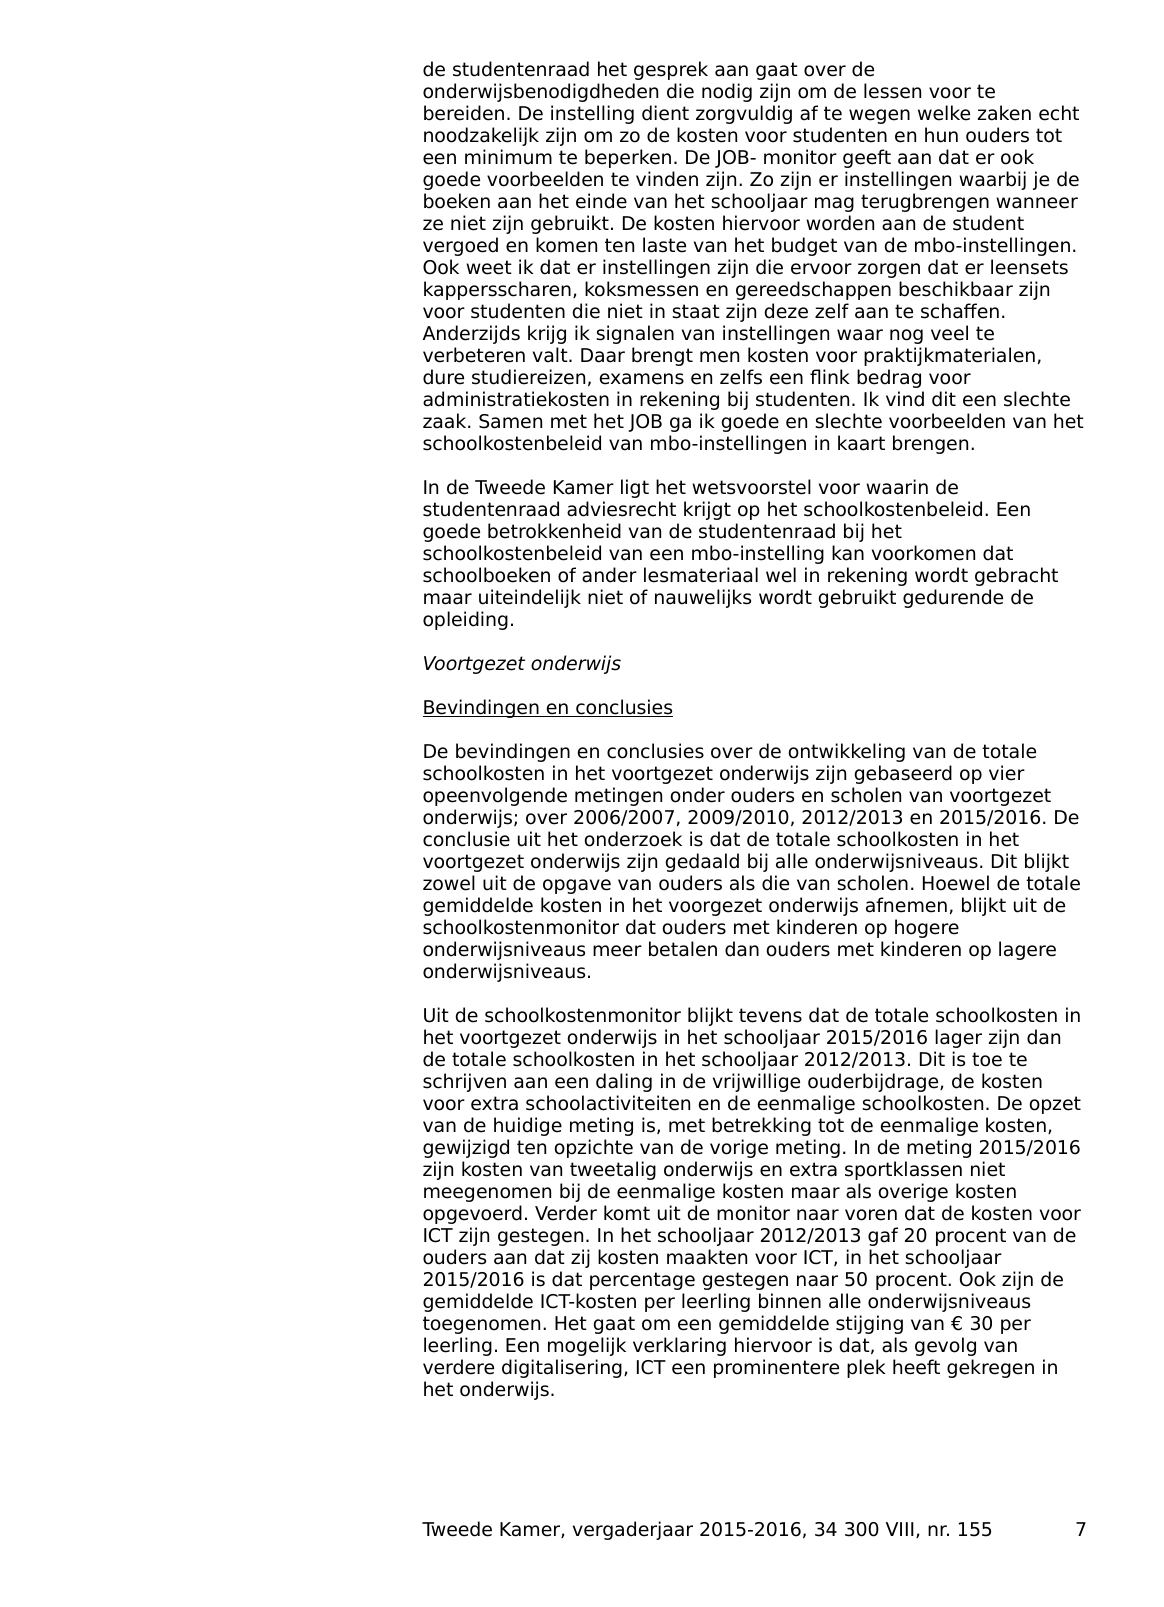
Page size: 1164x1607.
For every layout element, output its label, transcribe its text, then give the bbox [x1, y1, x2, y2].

text Uit de schoolkostenmonitor blijkt tevens dat de totale schoolkosten in het voortgezet onderwijs in het schooljaar 2015/2016 lager zijn dan de totale schoolkosten in het schooljaar 2012/2013. Dit is toe te schrijven aan een daling in de vrijwillige ouderbijdrage, de kosten voor extra schoolactiviteiten en de eenmalige schoolkosten. De opzet van de huidige meting is, met betrekking tot de eenmalige kosten, gewijzigd ten opzichte van de vorige meting. In de meting 2015/2016 zijn kosten van tweetalig onderwijs en extra sportklassen niet meegenomen bij de eenmalige kosten maar als overige kosten opgevoerd. Verder komt uit de monitor naar voren dat de kosten voor ICT zijn gestegen. In het schooljaar 2012/2013 gaf 20 procent van de ouders aan dat zij kosten maakten voor ICT, in het schooljaar 2015/2016 is dat percentage gestegen naar 50 procent. Ook zijn de gemiddelde ICT-kosten per leerling binnen alle onderwijsniveaus toegenomen. Het gaat om een gemiddelde stijging van € 30 per leerling. Een mogelijk verklaring hiervoor is dat, als gevolg van verdere digitalisering, ICT een prominentere plek heeft gekregen in het onderwijs. [422, 1005, 1087, 1401]
text de studentenraad het gesprek aan gaat over de onderwijsbenodigdheden die nodig zijn om de lessen voor te bereiden. De instelling dient zorgvuldig af te wegen welke zaken echt noodzakelijk zijn om zo de kosten voor studenten en hun ouders tot een minimum te beperken. De JOB- monitor geeft aan dat er ook goede voorbeelden te vinden zijn. Zo zijn er instellingen waarbij je de boeken aan het einde van het schooljaar mag terugbrengen wanneer ze niet zijn gebruikt. De kosten hiervoor worden aan de student vergoed en komen ten laste van het budget van de mbo-instellingen. Ook weet ik dat er instellingen zijn die ervoor zorgen dat er leensets kappersscharen, koksmessen en gereedschappen beschikbaar zijn voor studenten die niet in staat zijn deze zelf aan te schaffen. Anderzijds krijg ik signalen van instellingen waar nog veel te verbeteren valt. Daar brengt men kosten voor praktijkmaterialen, dure studiereizen, examens en zelfs een flink bedrag voor administratiekosten in rekening bij studenten. Ik vind dit een slechte zaak. Samen met het JOB ga ik goede en slechte voorbeelden van het schoolkostenbeleid van mbo-instellingen in kaart brengen. [422, 59, 1087, 455]
text In de Tweede Kamer ligt het wetsvoorstel voor waarin de studentenraad adviesrecht krijgt op het schoolkostenbeleid. Een goede betrokkenheid van de studentenraad bij het schoolkostenbeleid van een mbo-instelling kan voorkomen dat schoolboeken of ander lesmateriaal wel in rekening wordt gebracht maar uiteindelijk niet of nauwelijks wordt gebruikt gedurende de opleiding. [422, 477, 1087, 631]
subtitle Voortgezet onderwijs [422, 653, 1087, 675]
subtitle Bevindingen en conclusies [422, 697, 1087, 719]
text De bevindingen en conclusies over de ontwikkeling van de totale schoolkosten in het voortgezet onderwijs zijn gebaseerd op vier opeenvolgende metingen onder ouders en scholen van voortgezet onderwijs; over 2006/2007, 2009/2010, 2012/2013 en 2015/2016. De conclusie uit het onderzoek is dat de totale schoolkosten in het voortgezet onderwijs zijn gedaald bij alle onderwijsniveaus. Dit blijkt zowel uit de opgave van ouders als die van scholen. Hoewel de totale gemiddelde kosten in het voorgezet onderwijs afnemen, blijkt uit de schoolkostenmonitor dat ouders met kinderen op hogere onderwijsniveaus meer betalen dan ouders met kinderen op lagere onderwijsniveaus. [422, 741, 1087, 983]
